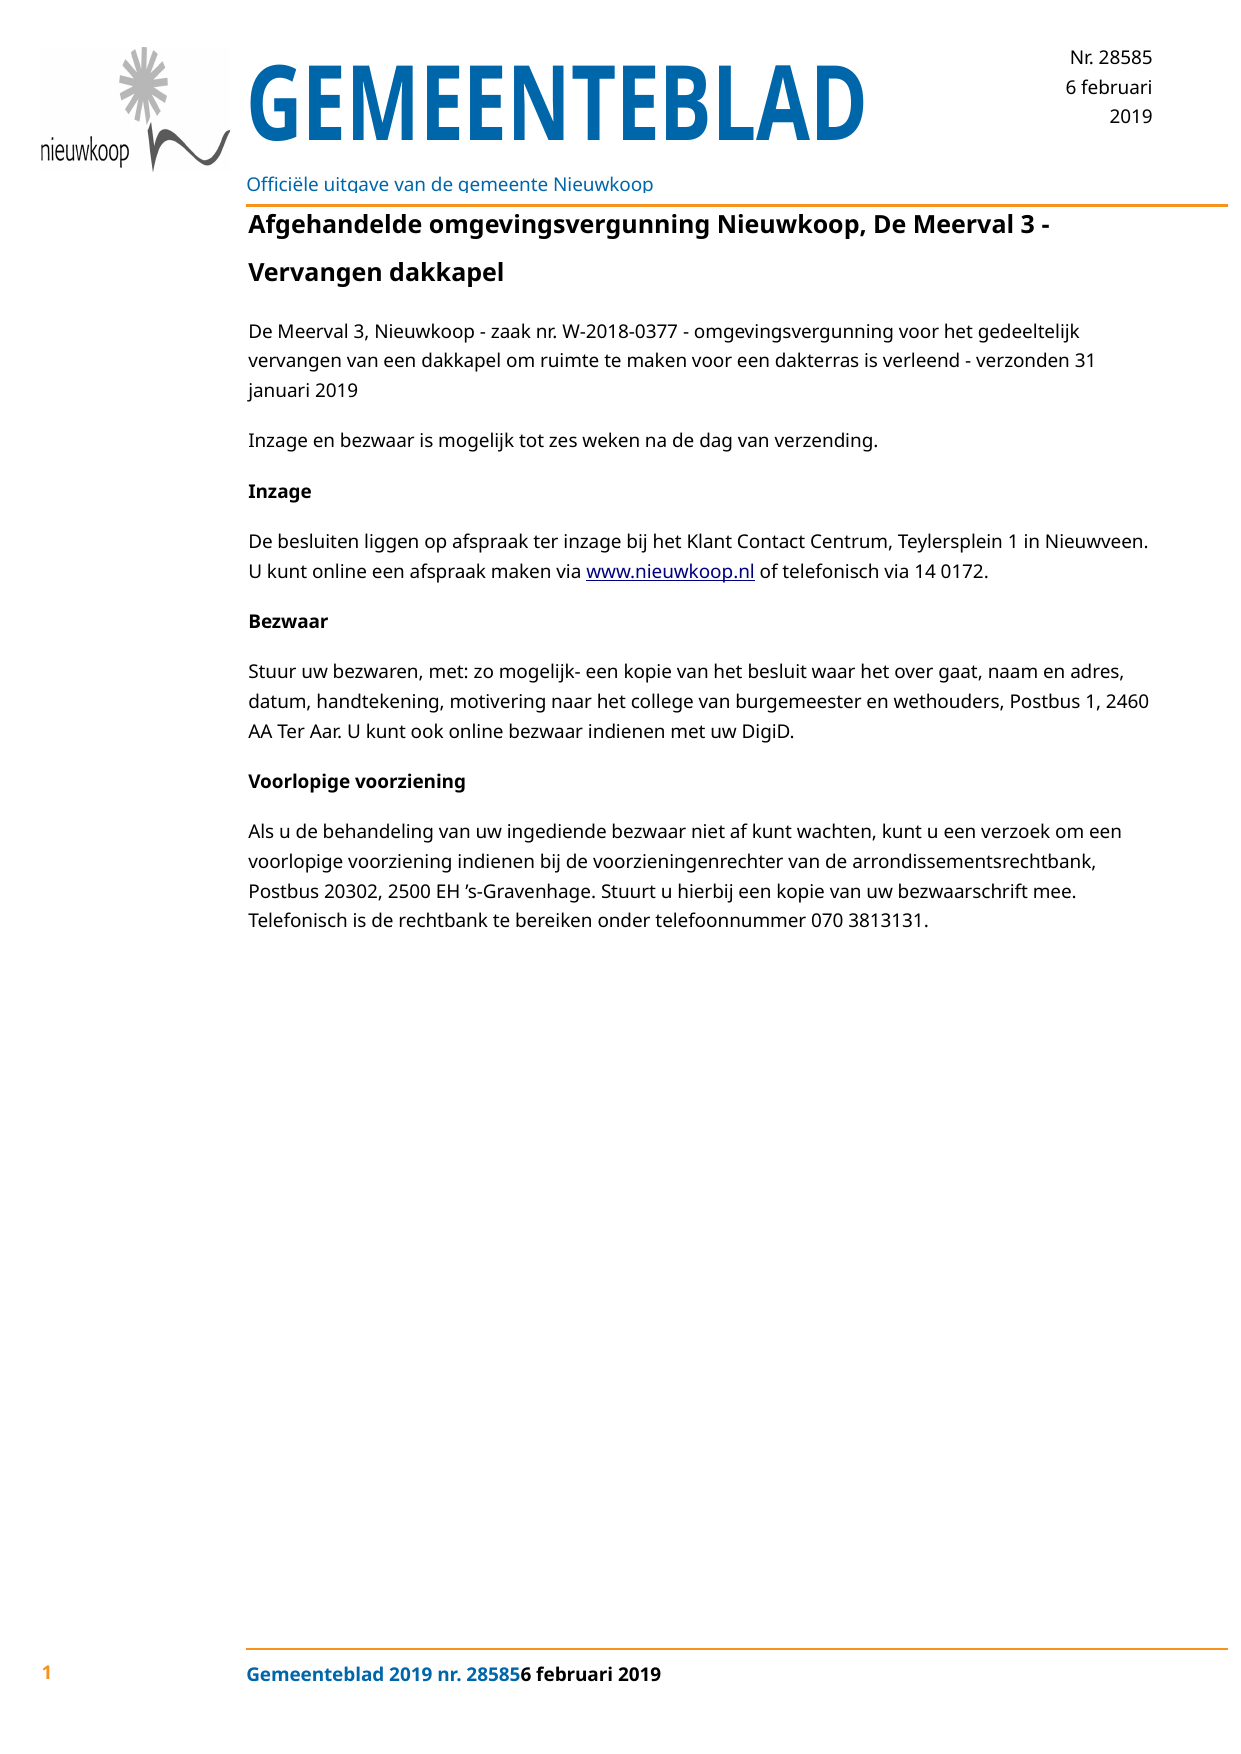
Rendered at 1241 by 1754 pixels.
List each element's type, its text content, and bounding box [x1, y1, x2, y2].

text De besluiten liggen op afspraak ter inzage bij het Klant Contact Centrum, Teylersplein 1 in Nieuwveen. U kunt online een afspraak maken via www.nieuwkoop.nl of telefonisch via 14 0172. [248, 528, 1152, 584]
picture [41, 47, 231, 172]
text Als u de behandeling van uw ingediende bezwaar niet af kunt wachten, kunt u een verzoek om een voorlopige voorziening indienen bij de voorzieningenrechter van de arrondissementsrechtbank, Postbus 20302, 2500 EH ’s-Gravenhage. Stuurt u hierbij een kopie van uw bezwaarschrift mee. Telefonisch is de rechtbank te bereiken onder telefoonnummer 070 3813131. [248, 819, 1152, 933]
text De Meerval 3, Nieuwkoop - zaak nr. W-2018-0377 - omgevingsvergunning voor het gedeeltelijk vervangen van een dakkapel om ruimte te maken voor een dakterras is verleend - verzonden 31 januari 2019 [248, 318, 1152, 403]
text Afgehandelde omgevingsvergunning Nieuwkoop, De Meerval 3 - Vervangen dakkapel [248, 207, 1152, 288]
text Stuur uw bezwaren, met: zo mogelijk- een kopie van het besluit waar het over gaat, naam en adres, datum, handtekening, motivering naar het college van burgemeester en wethouders, Postbus 1, 2460 AA Ter Aar. U kunt ook online bezwaar indienen met uw DigiD. [248, 659, 1152, 744]
text Inzage en bezwaar is mogelijk tot zes weken na de dag van verzending. [248, 427, 1152, 453]
text Bezwaar [248, 608, 1152, 634]
text Voorlopige voorziening [248, 768, 1152, 794]
text Inzage [248, 478, 1152, 504]
